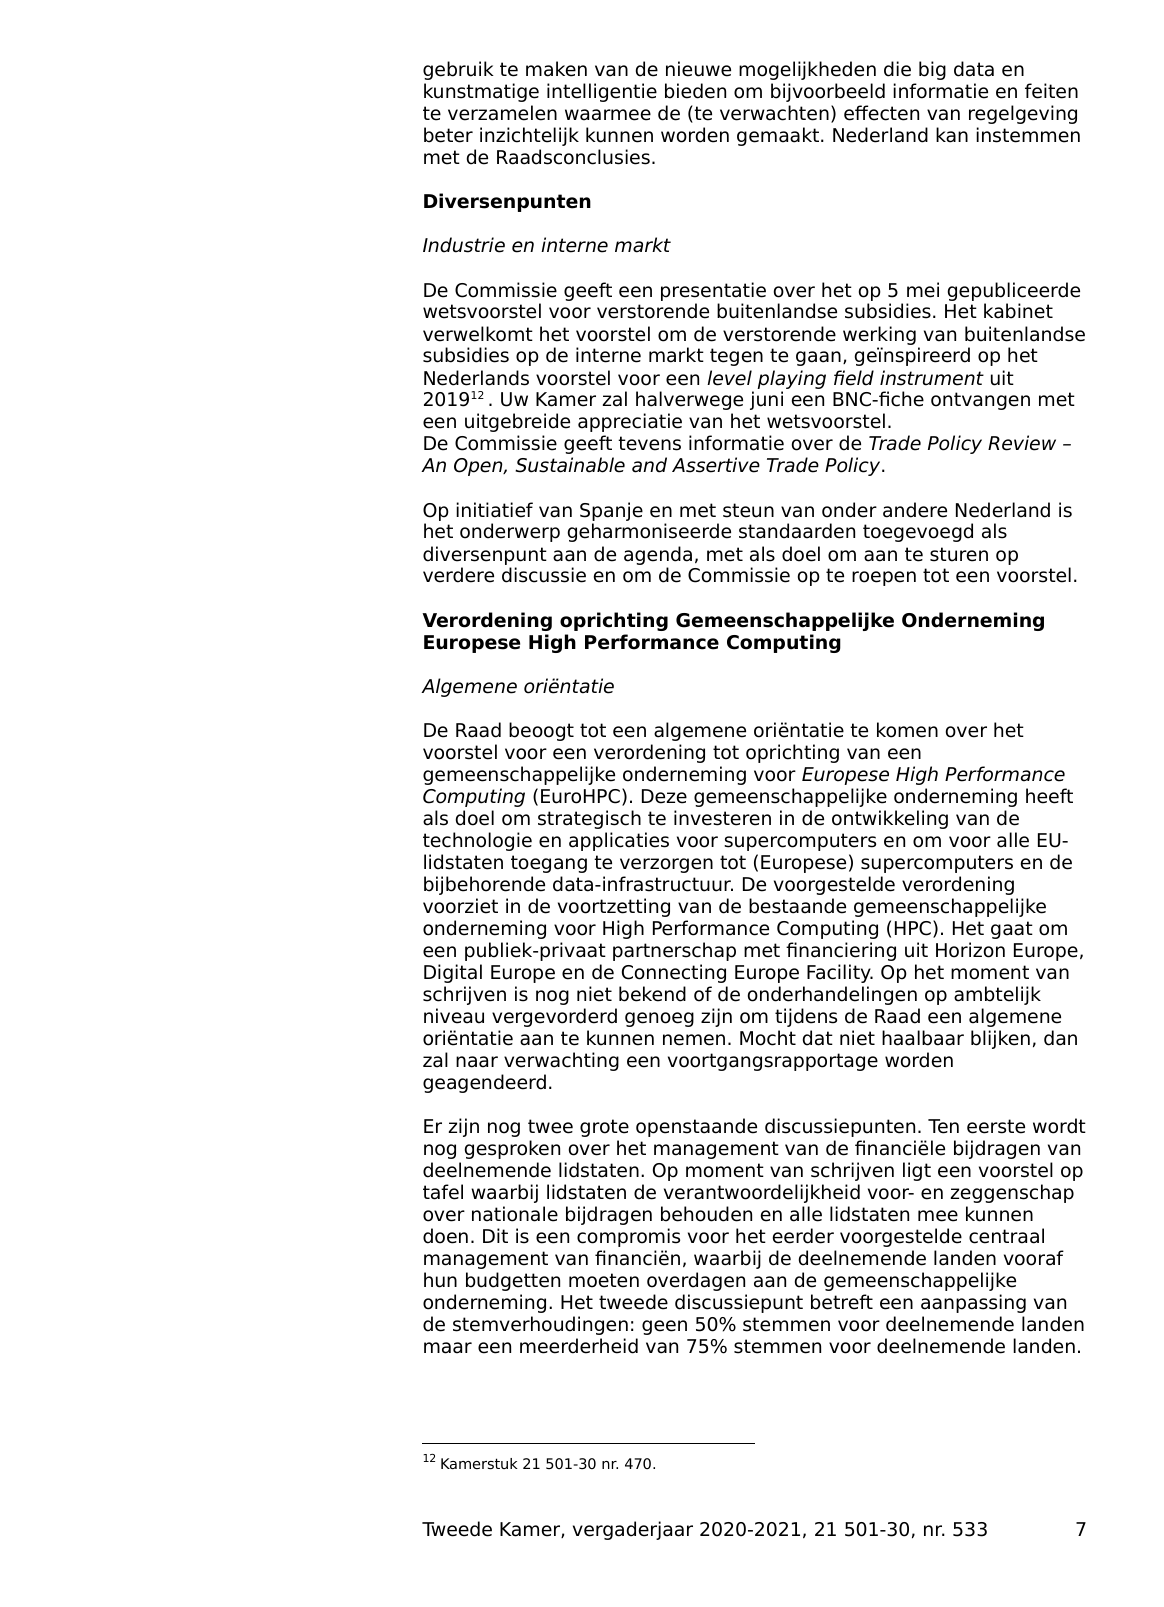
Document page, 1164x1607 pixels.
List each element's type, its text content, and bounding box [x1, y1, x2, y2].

text De Commissie geeft tevens informatie over de Trade Policy Review – An Open, Sustainable and Assertive Trade Policy. [422, 433, 1087, 477]
subtitle Diversenpunten [422, 191, 1087, 213]
subtitle Industrie en interne markt [422, 235, 1087, 257]
text De Commissie geeft een presentatie over het op 5 mei gepubliceerde wetsvoorstel voor verstorende buitenlandse subsidies. Het kabinet verwelkomt het voorstel om de verstorende werking van buitenlandse subsidies op de interne markt tegen te gaan, geïnspireerd op het Nederlands voorstel voor een level playing field instrument uit 2019. Uw Kamer zal halverwege juni een BNC-fiche ontvangen met een uitgebreide appreciatie van het wetsvoorstel. [422, 279, 1087, 433]
text Kamerstuk 21 501-30 nr. 470. [422, 1452, 1087, 1474]
subtitle Verordening oprichting Gemeenschappelijke Onderneming Europese High Performance Computing [422, 609, 1087, 653]
text gebruik te maken van de nieuwe mogelijkheden die big data en kunstmatige intelligentie bieden om bijvoorbeeld informatie en feiten te verzamelen waarmee de (te verwachten) effecten van regelgeving beter inzichtelijk kunnen worden gemaakt. Nederland kan instemmen met de Raadsconclusies. [422, 59, 1087, 169]
subtitle Algemene oriëntatie [422, 676, 1087, 698]
text De Raad beoogt tot een algemene oriëntatie te komen over het voorstel voor een verordening tot oprichting van een gemeenschappelijke onderneming voor Europese High Performance Computing (EuroHPC). Deze gemeenschappelijke onderneming heeft als doel om strategisch te investeren in de ontwikkeling van de technologie en applicaties voor supercomputers en om voor alle EU-lidstaten toegang te verzorgen tot (Europese) supercomputers en de bijbehorende data-infrastructuur. De voorgestelde verordening voorziet in de voortzetting van de bestaande gemeenschappelijke onderneming voor High Performance Computing (HPC). Het gaat om een publiek-privaat partnerschap met financiering uit Horizon Europe, Digital Europe en de Connecting Europe Facility. Op het moment van schrijven is nog niet bekend of de onderhandelingen op ambtelijk niveau vergevorderd genoeg zijn om tijdens de Raad een algemene oriëntatie aan te kunnen nemen. Mocht dat niet haalbaar blijken, dan zal naar verwachting een voortgangsrapportage worden geagendeerd. [422, 720, 1087, 1093]
text Op initiatief van Spanje en met steun van onder andere Nederland is het onderwerp geharmoniseerde standaarden toegevoegd als diversenpunt aan de agenda, met als doel om aan te sturen op verdere discussie en om de Commissie op te roepen tot een voorstel. [422, 499, 1087, 587]
text Er zijn nog twee grote openstaande discussiepunten. Ten eerste wordt nog gesproken over het management van de financiële bijdragen van deelnemende lidstaten. Op moment van schrijven ligt een voorstel op tafel waarbij lidstaten de verantwoordelijkheid voor- en zeggenschap over nationale bijdragen behouden en alle lidstaten mee kunnen doen. Dit is een compromis voor het eerder voorgestelde centraal management van financiën, waarbij de deelnemende landen vooraf hun budgetten moeten overdagen aan de gemeenschappelijke onderneming. Het tweede discussiepunt betreft een aanpassing van de stemverhoudingen: geen 50% stemmen voor deelnemende landen maar een meerderheid van 75% stemmen voor deelnemende landen. [422, 1116, 1087, 1357]
